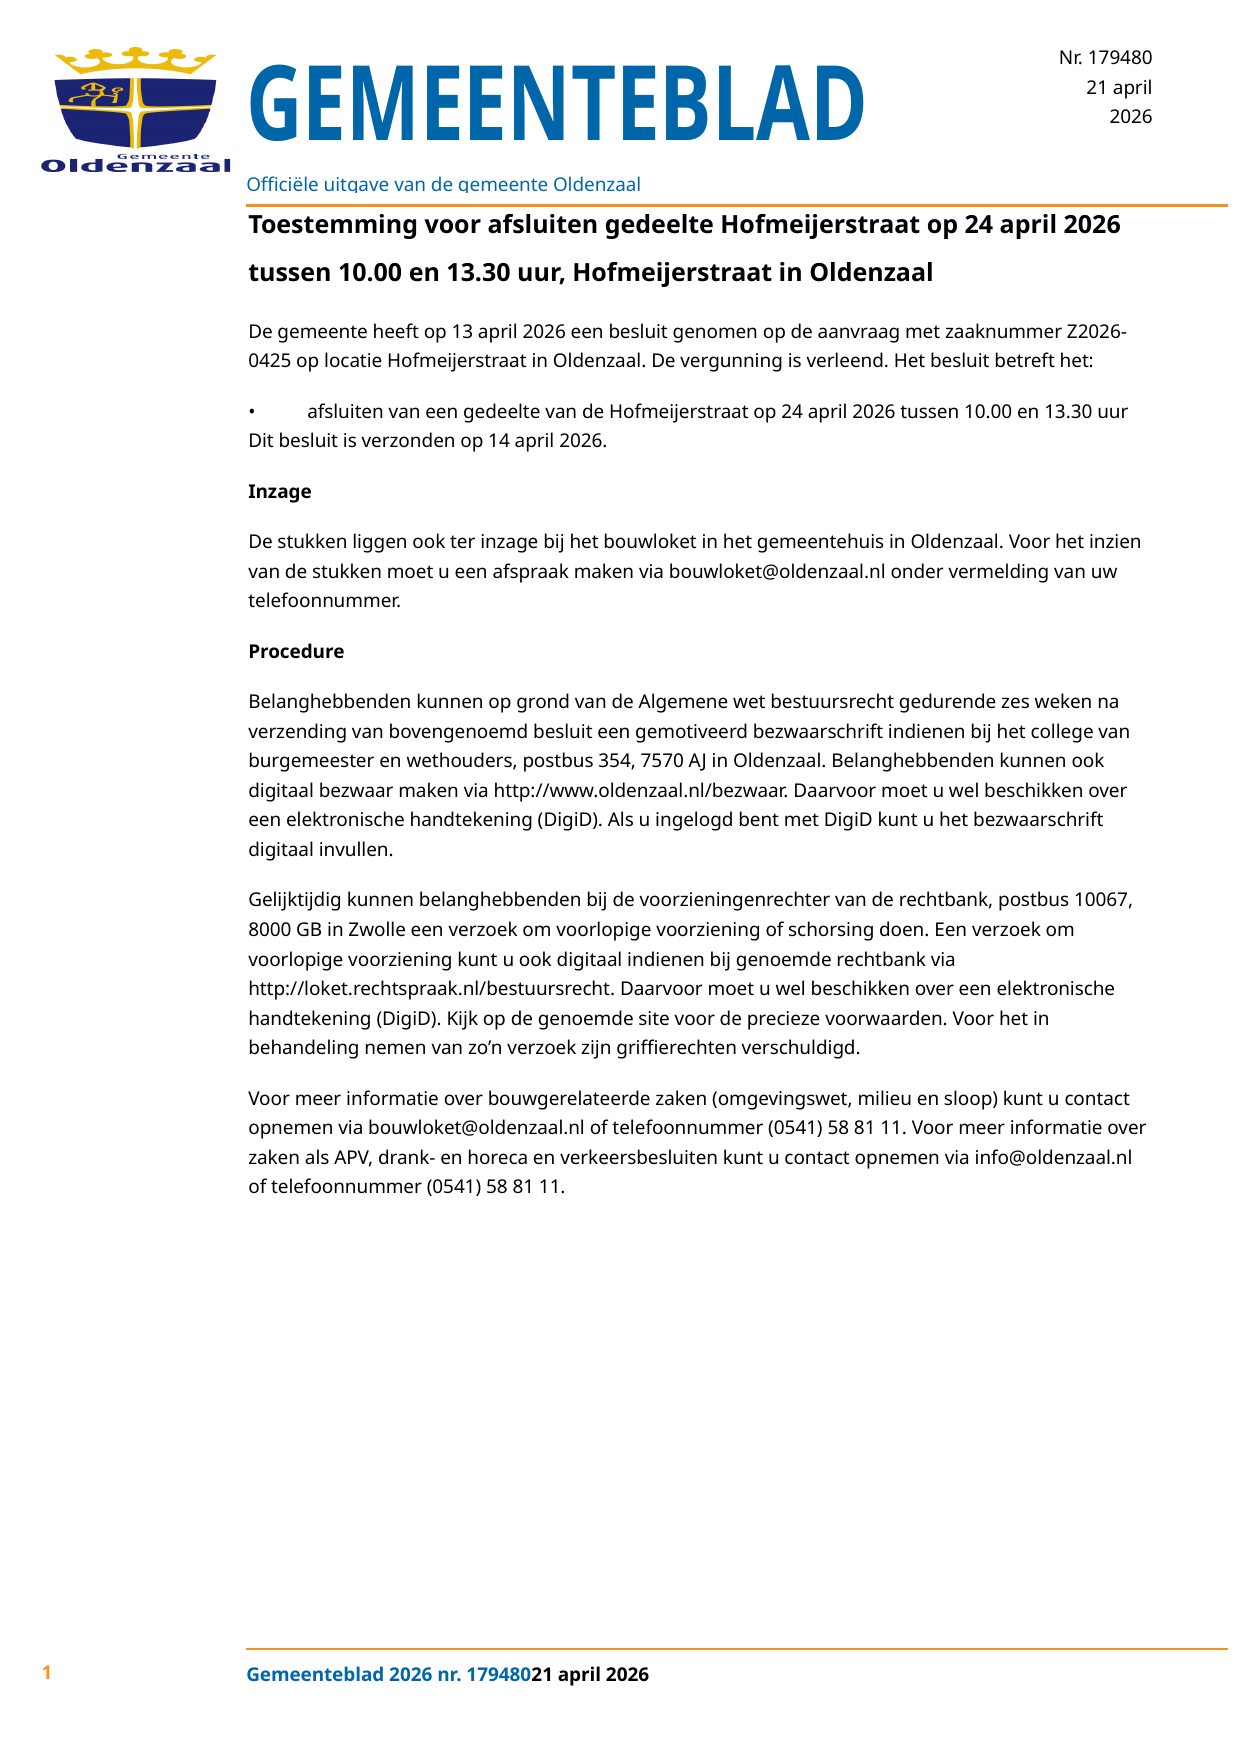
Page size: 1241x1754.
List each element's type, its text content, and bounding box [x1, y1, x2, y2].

text Gelijktijdig kunnen belanghebbenden bij de voorzieningenrechter van de rechtbank, postbus 10067, 8000 GB in Zwolle een verzoek om voorlopige voorziening of schorsing doen. Een verzoek om voorlopige voorziening kunt u ook digitaal indienen bij genoemde rechtbank via http://loket.rechtspraak.nl/bestuursrecht. Daarvoor moet u wel beschikken over een elektronische handtekening (DigiD). Kijk op de genoemde site voor de precieze voorwaarden. Voor het in behandeling nemen van zo’n verzoek zijn griffierechten verschuldigd. [248, 887, 1152, 1060]
text Toestemming voor afsluiten gedeelte Hofmeijerstraat op 24 april 2026 tussen 10.00 en 13.30 uur, Hofmeijerstraat in Oldenzaal [248, 207, 1152, 288]
list afsluiten van een gedeelte van de Hofmeijerstraat op 24 april 2026 tussen 10.00 en 13.30 uur [248, 398, 1152, 424]
text Voor meer informatie over bouwgerelateerde zaken (omgevingswet, milieu en sloop) kunt u contact opnemen via bouwloket@oldenzaal.nl of telefoonnummer (0541) 58 81 11. Voor meer informatie over zaken als APV, drank- en horeca en verkeersbesluiten kunt u contact opnemen via info@oldenzaal.nl of telefoonnummer (0541) 58 81 11. [248, 1085, 1152, 1199]
text De stukken liggen ook ter inzage bij het bouwloket in het gemeentehuis in Oldenzaal. Voor het inzien van de stukken moet u een afspraak maken via bouwloket@oldenzaal.nl onder vermelding van uw telefoonnummer. [248, 528, 1152, 613]
picture [41, 47, 231, 172]
text Procedure [248, 638, 1152, 664]
text Dit besluit is verzonden op 14 april 2026. [248, 427, 1152, 453]
text Inzage [248, 478, 1152, 504]
text De gemeente heeft op 13 april 2026 een besluit genomen op de aanvraag met zaaknummer Z2026-0425 op locatie Hofmeijerstraat in Oldenzaal. De vergunning is verleend. Het besluit betreft het: [248, 318, 1152, 373]
text Belanghebbenden kunnen op grond van de Algemene wet bestuursrecht gedurende zes weken na verzending van bovengenoemd besluit een gemotiveerd bezwaarschrift indienen bij het college van burgemeester en wethouders, postbus 354, 7570 AJ in Oldenzaal. Belanghebbenden kunnen ook digitaal bezwaar maken via http://www.oldenzaal.nl/bezwaar. Daarvoor moet u wel beschikken over een elektronische handtekening (DigiD). Als u ingelogd bent met DigiD kunt u het bezwaarschrift digitaal invullen. [248, 688, 1152, 862]
